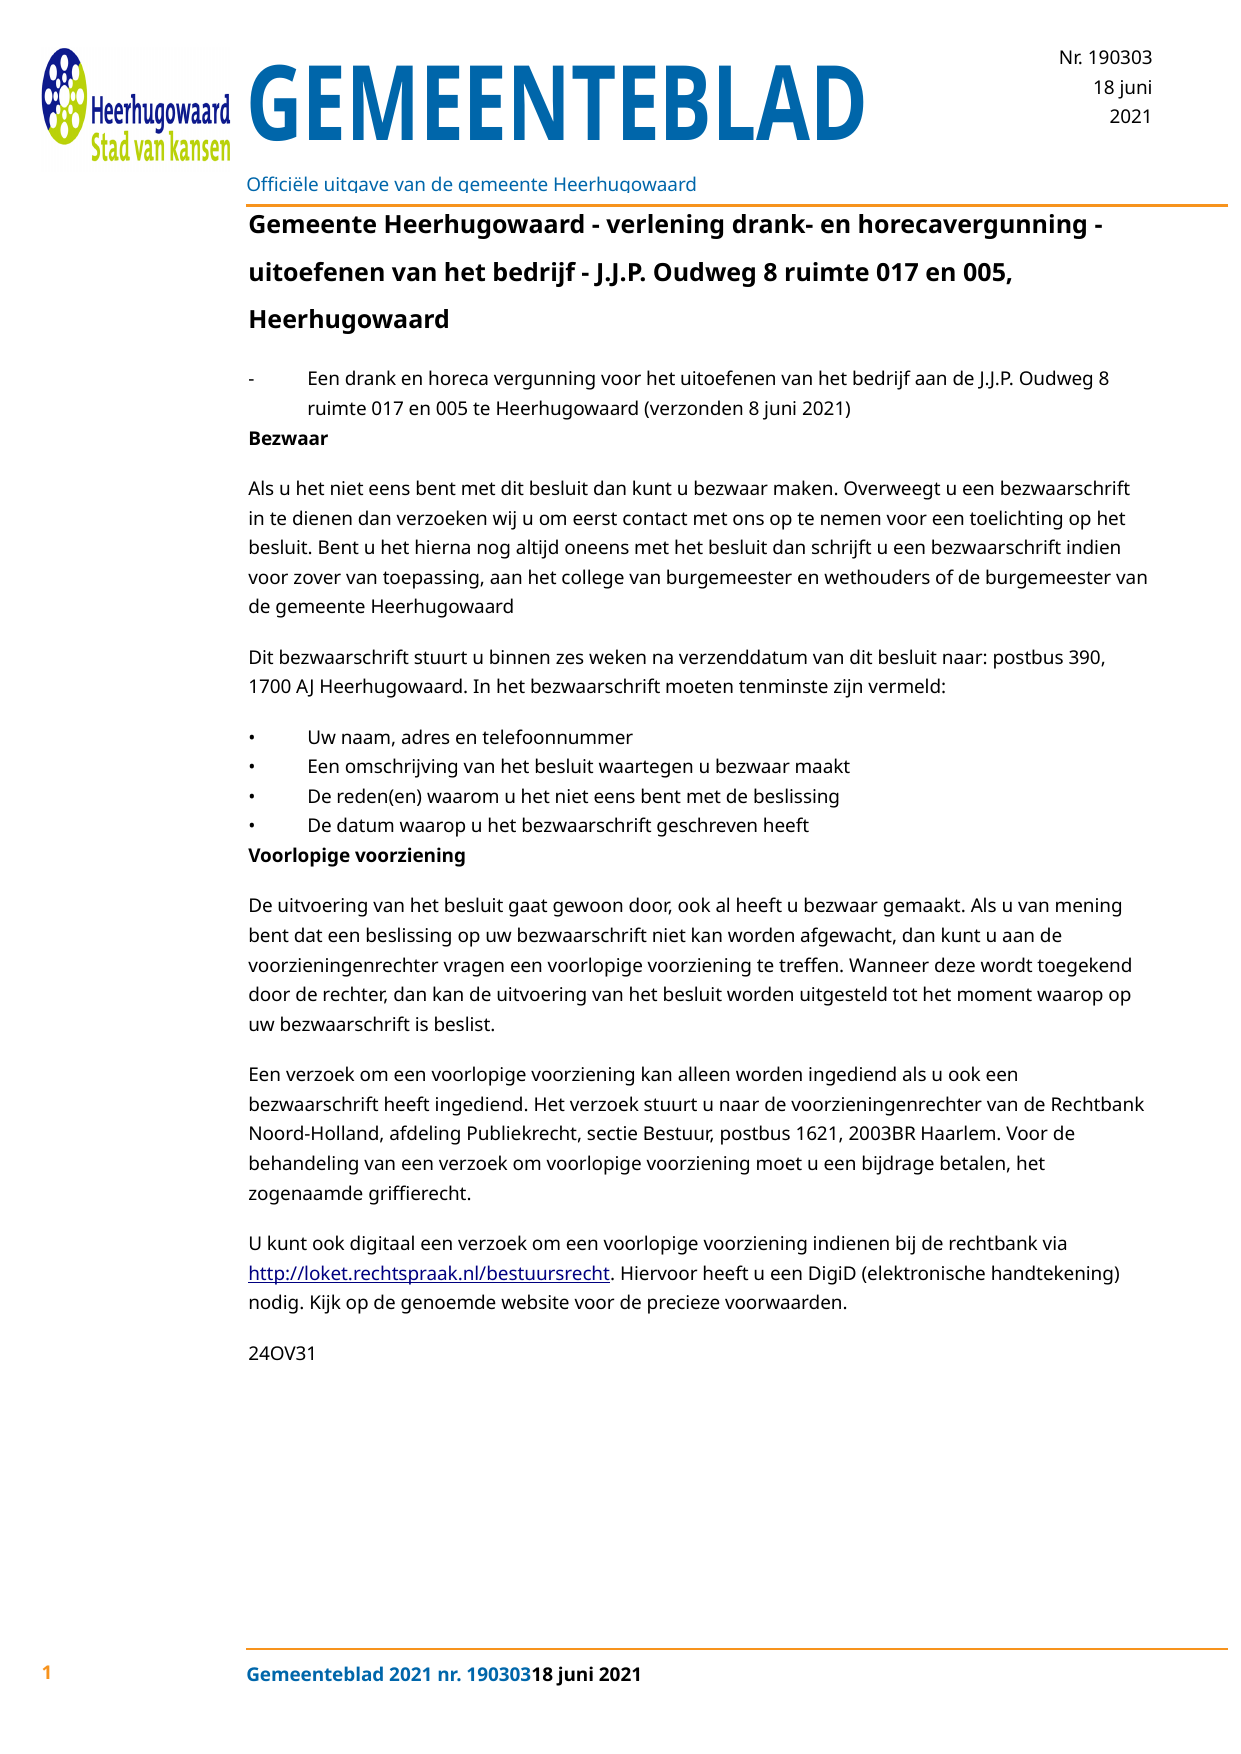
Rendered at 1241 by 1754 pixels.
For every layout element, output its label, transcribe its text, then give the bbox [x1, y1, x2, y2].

text U kunt ook digitaal een verzoek om een voorlopige voorziening indienen bij de rechtbank via http://loket.rechtspraak.nl/bestuursrecht. Hiervoor heeft u een DigiD (elektronische handtekening) nodig. Kijk op de genoemde website voor de precieze voorwaarden. [248, 1230, 1152, 1315]
list Een drank en horeca vergunning voor het uitoefenen van het bedrijf aan de J.J.P. Oudweg 8 ruimte 017 en 005 te Heerhugowaard (verzonden 8 juni 2021) [248, 366, 1152, 421]
picture [41, 47, 231, 172]
text De uitvoering van het besluit gaat gewoon door, ook al heeft u bezwaar gemaakt. Als u van mening bent dat een beslissing op uw bezwaarschrift niet kan worden afgewacht, dan kunt u aan de voorzieningenrechter vragen een voorlopige voorziening te treffen. Wanneer deze wordt toegekend door de rechter, dan kan de uitvoering van het besluit worden uitgesteld tot het moment waarop op uw bezwaarschrift is beslist. [248, 893, 1152, 1037]
text Gemeente Heerhugowaard - verlening drank- en horecavergunning - uitoefenen van het bedrijf - J.J.P. Oudweg 8 ruimte 017 en 005, Heerhugowaard [248, 207, 1152, 336]
text Bezwaar [248, 425, 1152, 450]
list Uw naam, adres en telefoonnummer [248, 724, 1152, 749]
text 24OV31 [248, 1340, 1152, 1365]
text Dit bezwaarschrift stuurt u binnen zes weken na verzenddatum van dit besluit naar: postbus 390, 1700 AJ Heerhugowaard. In het bezwaarschrift moeten tenminste zijn vermeld: [248, 644, 1152, 699]
text Als u het niet eens bent met dit besluit dan kunt u bezwaar maken. Overweegt u een bezwaarschrift in te dienen dan verzoeken wij u om eerst contact met ons op te nemen voor een toelichting op het besluit. Bent u het hierna nog altijd oneens met het besluit dan schrijft u een bezwaarschrift indien voor zover van toepassing, aan het college van burgemeester en wethouders of de burgemeester van de gemeente Heerhugowaard [248, 475, 1152, 619]
list De datum waarop u het bezwaarschrift geschreven heeft [248, 813, 1152, 838]
text Voorlopige voorziening [248, 842, 1152, 868]
text Een verzoek om een voorlopige voorziening kan alleen worden ingediend als u ook een bezwaarschrift heeft ingediend. Het verzoek stuurt u naar de voorzieningenrechter van de Rechtbank Noord-Holland, afdeling Publiekrecht, sectie Bestuur, postbus 1621, 2003BR Haarlem. Voor de behandeling van een verzoek om voorlopige voorziening moet u een bijdrage betalen, het zogenaamde griffierecht. [248, 1061, 1152, 1205]
list Een omschrijving van het besluit waartegen u bezwaar maakt [248, 753, 1152, 779]
list De reden(en) waarom u het niet eens bent met de beslissing [248, 783, 1152, 809]
